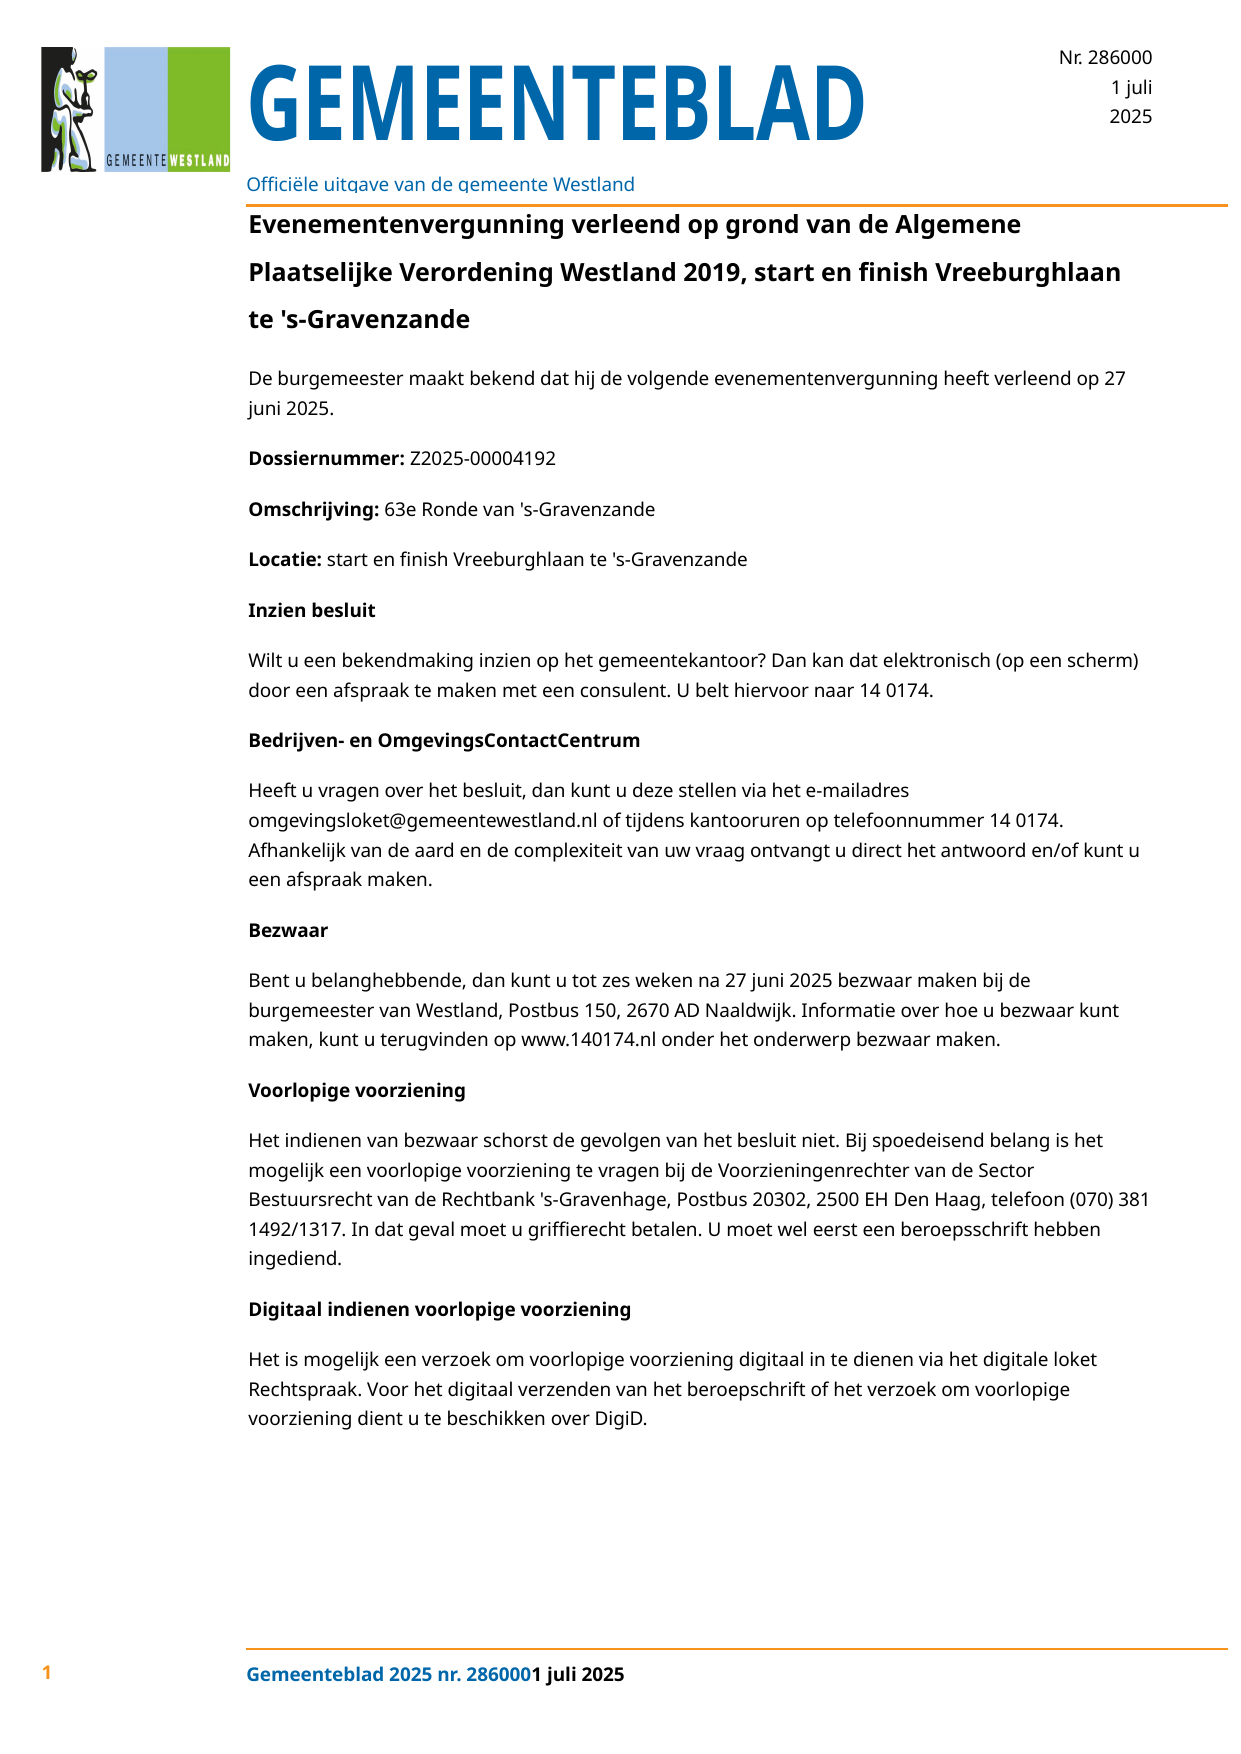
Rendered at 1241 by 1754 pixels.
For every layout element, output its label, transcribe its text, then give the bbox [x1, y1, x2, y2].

text Bedrijven- en OmgevingsContactCentrum [248, 727, 1152, 753]
text Het indienen van bezwaar schorst de gevolgen van het besluit niet. Bij spoedeisend belang is het mogelijk een voorlopige voorziening te vragen bij de Voorzieningenrechter van de Sector Bestuursrecht van de Rechtbank 's-Gravenhage, Postbus 20302, 2500 EH Den Haag, telefoon (070) 381 1492/1317. In dat geval moet u griffierecht betalen. U moet wel eerst een beroepsschrift hebben ingediend. [248, 1127, 1152, 1271]
text De burgemeester maakt bekend dat hij de volgende evenementenvergunning heeft verleend op 27 juni 2025. [248, 366, 1152, 421]
text Inzien besluit [248, 597, 1152, 622]
text Bent u belanghebbende, dan kunt u tot zes weken na 27 juni 2025 bezwaar maken bij de burgemeester van Westland, Postbus 150, 2670 AD Naaldwijk. Informatie over hoe u bezwaar kunt maken, kunt u terugvinden op www.140174.nl onder het onderwerp bezwaar maken. [248, 967, 1152, 1052]
text Locatie: start en finish Vreeburghlaan te 's-Gravenzande [248, 546, 1152, 572]
text Heeft u vragen over het besluit, dan kunt u deze stellen via het e-mailadres omgevingsloket@gemeentewestland.nl of tijdens kantooruren op telefoonnummer 14 0174. Afhankelijk van de aard en de complexiteit van uw vraag ontvangt u direct het antwoord en/of kunt u een afspraak maken. [248, 778, 1152, 892]
text Wilt u een bekendmaking inzien op het gemeentekantoor? Dan kan dat elektronisch (op een scherm) door een afspraak te maken met een consulent. U belt hiervoor naar 14 0174. [248, 647, 1152, 702]
text Digitaal indienen voorlopige voorziening [248, 1296, 1152, 1322]
text Dossiernummer: Z2025-00004192 [248, 446, 1152, 471]
text Bezwaar [248, 917, 1152, 942]
text Het is mogelijk een verzoek om voorlopige voorziening digitaal in te dienen via het digitale loket Rechtspraak. Voor het digitaal verzenden van het beroepschrift of het verzoek om voorlopige voorziening dient u te beschikken over DigiD. [248, 1346, 1152, 1431]
text Voorlopige voorziening [248, 1077, 1152, 1102]
picture [41, 47, 231, 172]
text Evenementenvergunning verleend op grond van de Algemene Plaatselijke Verordening Westland 2019, start en finish Vreeburghlaan te 's-Gravenzande [248, 207, 1152, 336]
text Omschrijving: 63e Ronde van 's-Gravenzande [248, 496, 1152, 522]
